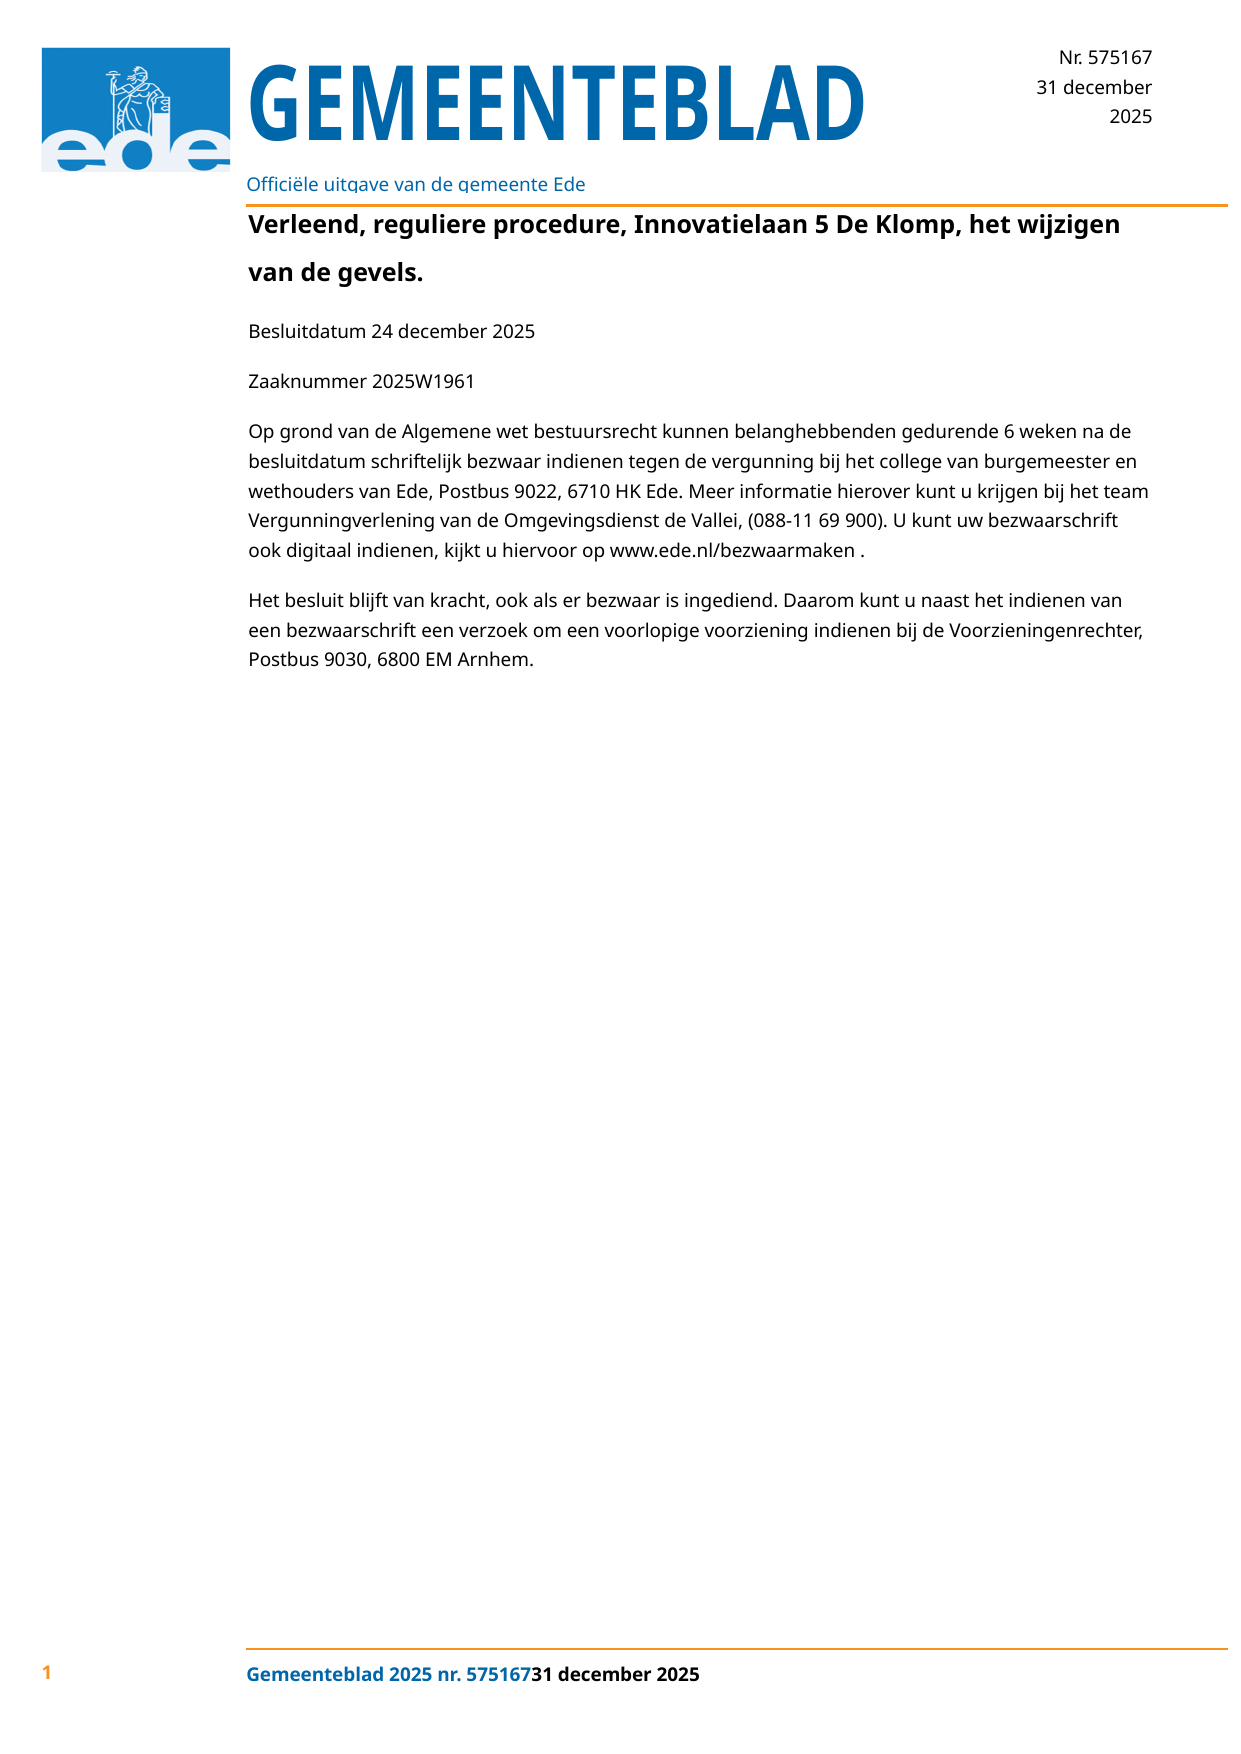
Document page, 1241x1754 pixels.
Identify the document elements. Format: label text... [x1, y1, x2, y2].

text Op grond van de Algemene wet bestuursrecht kunnen belanghebbenden gedurende 6 weken na de besluitdatum schriftelijk bezwaar indienen tegen de vergunning bij het college van burgemeester en wethouders van Ede, Postbus 9022, 6710 HK Ede. Meer informatie hierover kunt u krijgen bij het team Vergunningverlening van de Omgevingsdienst de Vallei, (088-11 69 900). U kunt uw bezwaarschrift ook digitaal indienen, kijkt u hiervoor op www.ede.nl/bezwaarmaken . [248, 419, 1152, 563]
text Zaaknummer 2025W1961 [248, 368, 1152, 394]
text Het besluit blijft van kracht, ook als er bezwaar is ingediend. Daarom kunt u naast het indienen van een bezwaarschrift een verzoek om een voorlopige voorziening indienen bij de Voorzieningenrechter, Postbus 9030, 6800 EM Arnhem. [248, 587, 1152, 672]
text Verleend, reguliere procedure, Innovatielaan 5 De Klomp, het wijzigen van de gevels. [248, 207, 1152, 288]
picture [41, 47, 231, 172]
text Besluitdatum 24 december 2025 [248, 318, 1152, 344]
